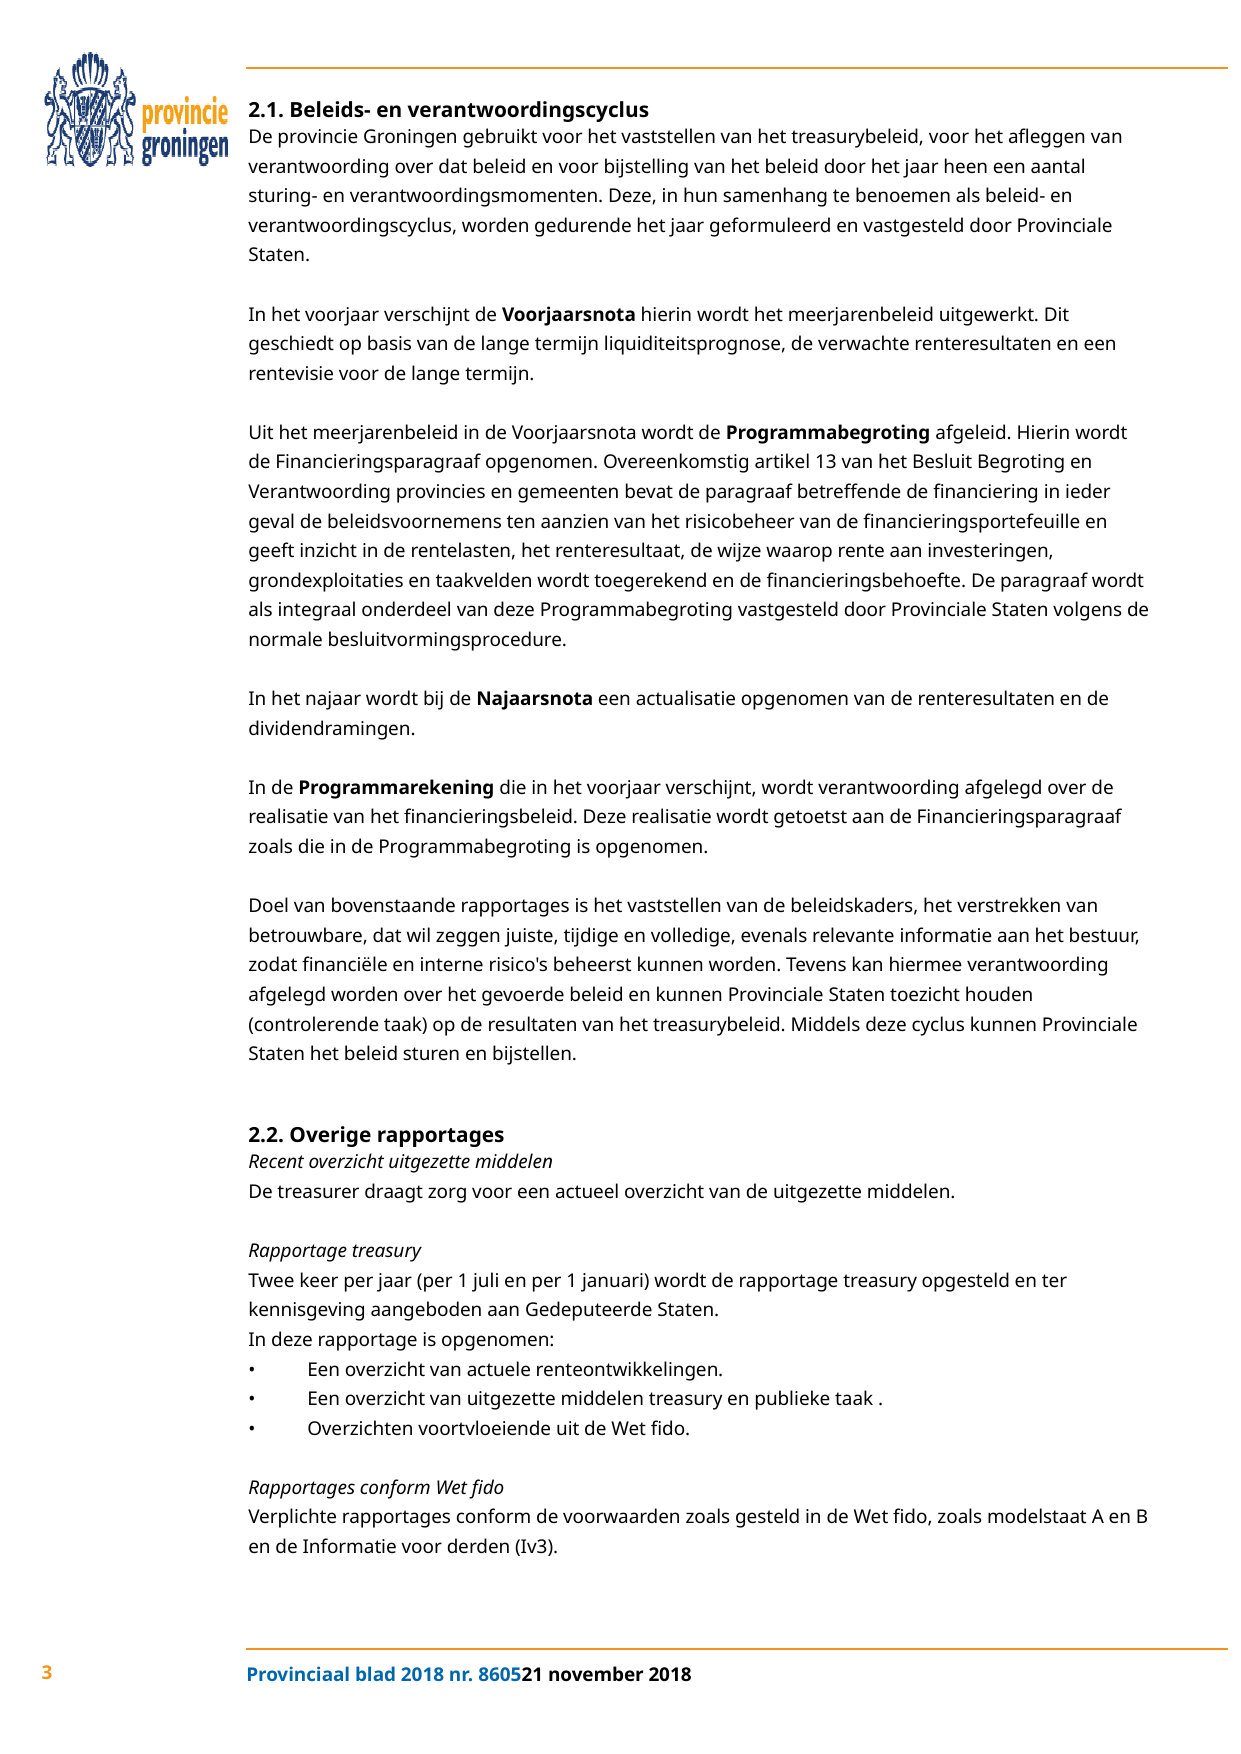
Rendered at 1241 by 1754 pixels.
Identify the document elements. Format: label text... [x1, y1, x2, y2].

text In de Programmarekening die in het voorjaar verschijnt, wordt verantwoording afgelegd over de realisatie van het financieringsbeleid. Deze realisatie wordt getoetst aan de Financieringsparagraaf zoals die in de Programmabegroting is opgenomen. [248, 774, 1152, 859]
list Een overzicht van actuele renteontwikkelingen. [248, 1356, 1152, 1382]
list Een overzicht van uitgezette middelen treasury en publieke taak . [248, 1385, 1152, 1411]
text 2.2. Overige rapportages [248, 1120, 1152, 1149]
text In het voorjaar verschijnt de Voorjaarsnota hierin wordt het meerjarenbeleid uitgewerkt. Dit geschiedt op basis van de lange termijn liquiditeitsprognose, de verwachte renteresultaten en een rentevisie voor de lange termijn. [248, 301, 1152, 386]
text De provincie Groningen gebruikt voor het vaststellen van het treasurybeleid, voor het afleggen van verantwoording over dat beleid en voor bijstelling van het beleid door het jaar heen een aantal sturing- en verantwoordingsmomenten. Deze, in hun samenhang te benoemen als beleid- en verantwoordingscyclus, worden gedurende het jaar geformuleerd en vastgesteld door Provinciale Staten. [248, 123, 1152, 267]
text In deze rapportage is opgenomen: [248, 1326, 1152, 1352]
list Overzichten voortvloeiende uit de Wet fido. [248, 1415, 1152, 1441]
text Rapportage treasury [248, 1237, 1152, 1263]
text Doel van bovenstaande rapportages is het vaststellen van de beleidskaders, het verstrekken van betrouwbare, dat wil zeggen juiste, tijdige en volledige, evenals relevante informatie aan het bestuur, zodat financiële en interne risico's beheerst kunnen worden. Tevens kan hiermee verantwoording afgelegd worden over het gevoerde beleid en kunnen Provinciale Staten toezicht houden (controlerende taak) op de resultaten van het treasurybeleid. Middels deze cyclus kunnen Provinciale Staten het beleid sturen en bijstellen. [248, 892, 1152, 1066]
text Uit het meerjarenbeleid in de Voorjaarsnota wordt de Programmabegroting afgeleid. Hierin wordt de Financieringsparagraaf opgenomen. Overeenkomstig artikel 13 van het Besluit Begroting en Verantwoording provincies en gemeenten bevat de paragraaf betreffende de financiering in ieder geval de beleidsvoornemens ten aanzien van het risicobeheer van de financieringsportefeuille en geeft inzicht in de rentelasten, het renteresultaat, de wijze waarop rente aan investeringen, grondexploitaties en taakvelden wordt toegerekend en de financieringsbehoefte. De paragraaf wordt als integraal onderdeel van deze Programmabegroting vastgesteld door Provinciale Staten volgens de normale besluitvormingsprocedure. [248, 419, 1152, 652]
text In het najaar wordt bij de Najaarsnota een actualisatie opgenomen van de renteresultaten en de dividendramingen. [248, 685, 1152, 741]
text 2.1. Beleids- en verantwoordingscyclus [248, 95, 1152, 123]
text Verplichte rapportages conform de voorwaarden zoals gesteld in de Wet fido, zoals modelstaat A en B en de Informatie voor derden (Iv3). [248, 1504, 1152, 1559]
picture [41, 47, 231, 172]
text Twee keer per jaar (per 1 juli en per 1 januari) wordt de rapportage treasury opgesteld en ter kennisgeving aangeboden aan Gedeputeerde Staten. [248, 1267, 1152, 1322]
text De treasurer draagt zorg voor een actueel overzicht van de uitgezette middelen. [248, 1178, 1152, 1204]
text Recent overzicht uitgezette middelen [248, 1149, 1152, 1174]
text Rapportages conform Wet fido [248, 1474, 1152, 1500]
